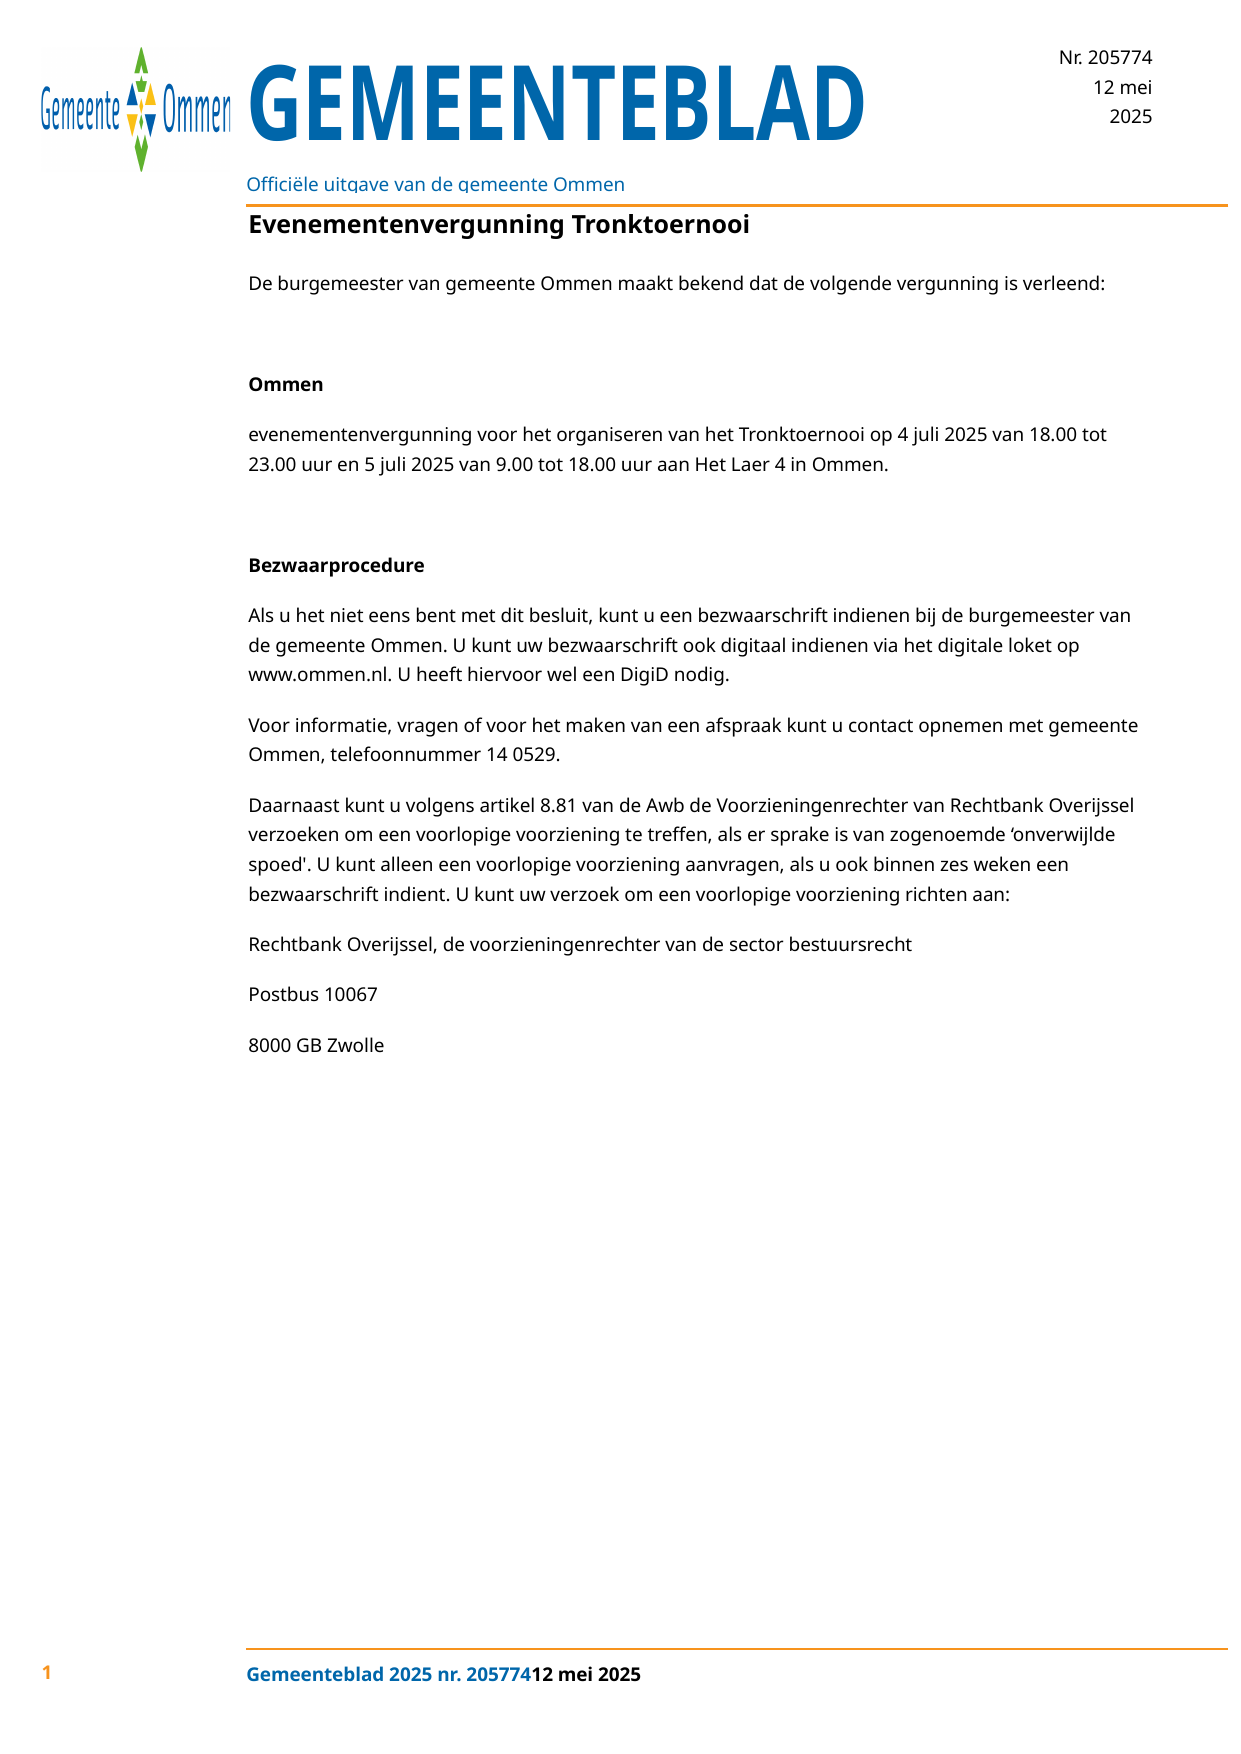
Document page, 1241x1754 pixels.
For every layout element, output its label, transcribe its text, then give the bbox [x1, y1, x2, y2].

text Postbus 10067 [248, 982, 1152, 1007]
text Evenementenvergunning Tronktoernooi [248, 207, 1152, 241]
text 8000 GB Zwolle [248, 1032, 1152, 1058]
text Als u het niet eens bent met dit besluit, kunt u een bezwaarschrift indienen bij de burgemeester van de gemeente Ommen. U kunt uw bezwaarschrift ook digitaal indienen via het digitale loket op www.ommen.nl. U heeft hiervoor wel een DigiD nodig. [248, 602, 1152, 687]
text Rechtbank Overijssel, de voorzieningenrechter van de sector bestuursrecht [248, 931, 1152, 957]
text Voor informatie, vragen of voor het maken van een afspraak kunt u contact opnemen met gemeente Ommen, telefoonnummer 14 0529. [248, 712, 1152, 767]
text Ommen [248, 371, 1152, 397]
picture [41, 47, 231, 172]
text Bezwaarprocedure [248, 552, 1152, 578]
text evenementenvergunning voor het organiseren van het Tronktoernooi op 4 juli 2025 van 18.00 tot 23.00 uur en 5 juli 2025 van 9.00 tot 18.00 uur aan Het Laer 4 in Ommen. [248, 422, 1152, 477]
text Daarnaast kunt u volgens artikel 8.81 van de Awb de Voorzieningenrechter van Rechtbank Overijssel verzoeken om een voorlopige voorziening te treffen, als er sprake is van zogenoemde ‘onverwijlde spoed'. U kunt alleen een voorlopige voorziening aanvragen, als u ook binnen zes weken een bezwaarschrift indient. U kunt uw verzoek om een voorlopige voorziening richten aan: [248, 792, 1152, 906]
text De burgemeester van gemeente Ommen maakt bekend dat de volgende vergunning is verleend: [248, 270, 1152, 296]
